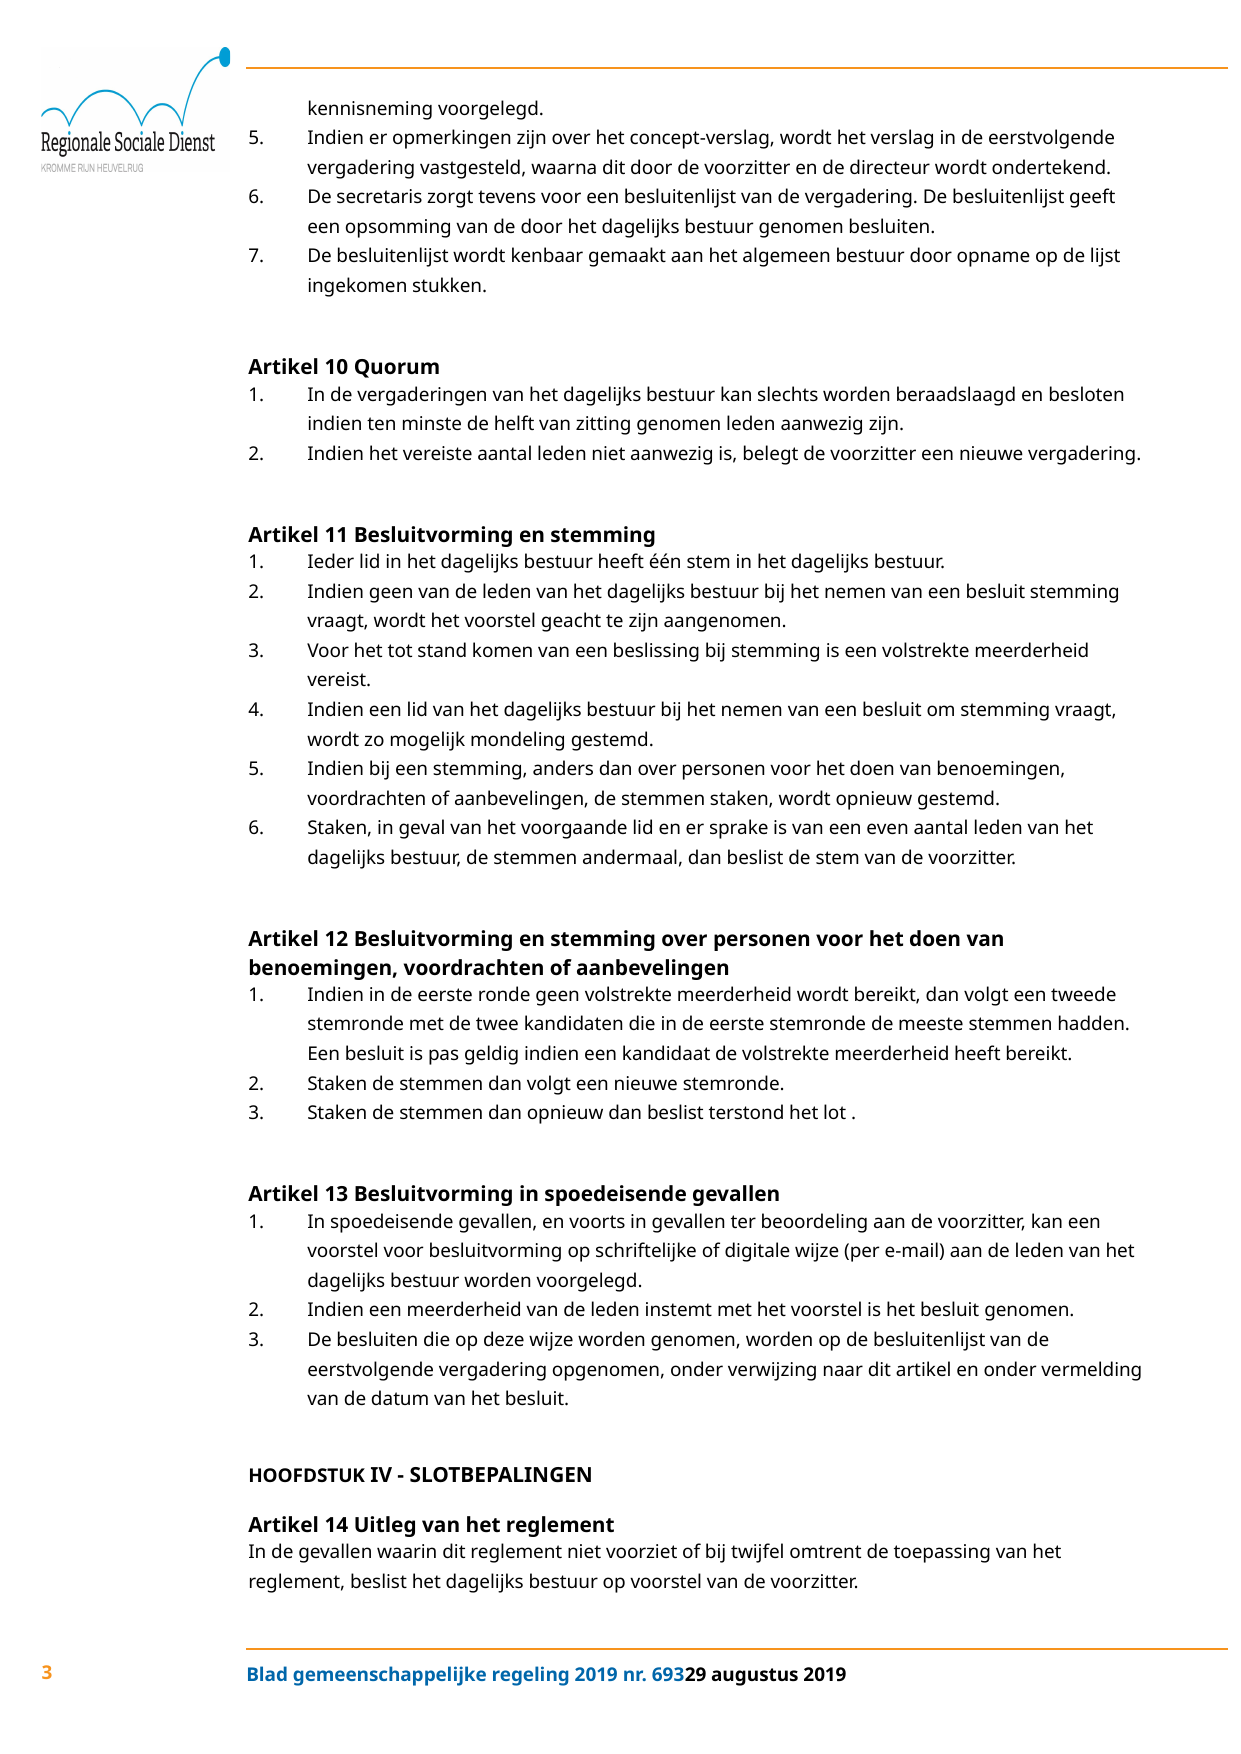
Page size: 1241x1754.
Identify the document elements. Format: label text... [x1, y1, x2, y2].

list kennisneming voorgelegd. [248, 95, 1152, 121]
list Staken, in geval van het voorgaande lid en er sprake is van een even aantal leden van het dagelijks bestuur, de stemmen andermaal, dan beslist de stem van de voorzitter. [248, 814, 1152, 870]
text Artikel 14 Uitleg van het reglement [248, 1510, 1152, 1538]
list Staken de stemmen dan volgt een nieuwe stemronde. [248, 1070, 1152, 1096]
list Indien het vereiste aantal leden niet aanwezig is, belegt de voorzitter een nieuwe vergadering. [248, 440, 1152, 466]
list De besluiten die op deze wijze worden genomen, worden op de besluitenlijst van de eerstvolgende vergadering opgenomen, onder verwijzing naar dit artikel en onder vermelding van de datum van het besluit. [248, 1326, 1152, 1411]
list In spoedeisende gevallen, en voorts in gevallen ter beoordeling aan de voorzitter, kan een voorstel voor besluitvorming op schriftelijke of digitale wijze (per e-mail) aan de leden van het dagelijks bestuur worden voorgelegd. [248, 1208, 1152, 1293]
list Indien geen van de leden van het dagelijks bestuur bij het nemen van een besluit stemming vraagt, wordt het voorstel geacht te zijn aangenomen. [248, 578, 1152, 633]
list Indien in de eerste ronde geen volstrekte meerderheid wordt bereikt, dan volgt een tweede stemronde met de twee kandidaten die in de eerste stemronde de meeste stemmen hadden. Een besluit is pas geldig indien een kandidaat de volstrekte meerderheid heeft bereikt. [248, 981, 1152, 1066]
list Ieder lid in het dagelijks bestuur heeft één stem in het dagelijks bestuur. [248, 548, 1152, 574]
list Voor het tot stand komen van een beslissing bij stemming is een volstrekte meerderheid vereist. [248, 637, 1152, 692]
list Indien een meerderheid van de leden instemt met het voorstel is het besluit genomen. [248, 1297, 1152, 1322]
list Indien bij een stemming, anders dan over personen voor het doen van benoemingen, voordrachten of aanbevelingen, de stemmen staken, wordt opnieuw gestemd. [248, 755, 1152, 811]
text Artikel 11 Besluitvorming en stemming [248, 520, 1152, 548]
list Indien een lid van het dagelijks bestuur bij het nemen van een besluit om stemming vraagt, wordt zo mogelijk mondeling gestemd. [248, 696, 1152, 752]
text Artikel 12 Besluitvorming en stemming over personen voor het doen van benoemingen, voordrachten of aanbevelingen [248, 924, 1152, 981]
list De secretaris zorgt tevens voor een besluitenlijst van de vergadering. De besluitenlijst geeft een opsomming van de door het dagelijks bestuur genomen besluiten. [248, 183, 1152, 239]
text HOOFDSTUK IV - SLOTBEPALINGEN [248, 1461, 1152, 1489]
picture [41, 47, 231, 172]
text Artikel 13 Besluitvorming in spoedeisende gevallen [248, 1179, 1152, 1208]
list Indien er opmerkingen zijn over het concept-verslag, wordt het verslag in de eerstvolgende vergadering vastgesteld, waarna dit door de voorzitter en de directeur wordt ondertekend. [248, 124, 1152, 180]
list De besluitenlijst wordt kenbaar gemaakt aan het algemeen bestuur door opname op de lijst ingekomen stukken. [248, 243, 1152, 298]
list Staken de stemmen dan opnieuw dan beslist terstond het lot . [248, 1099, 1152, 1125]
text In de gevallen waarin dit reglement niet voorziet of bij twijfel omtrent de toepassing van het reglement, beslist het dagelijks bestuur op voorstel van de voorzitter. [248, 1538, 1152, 1593]
text Artikel 10 Quorum [248, 352, 1152, 381]
list In de vergaderingen van het dagelijks bestuur kan slechts worden beraadslaagd en besloten indien ten minste de helft van zitting genomen leden aanwezig zijn. [248, 381, 1152, 436]
